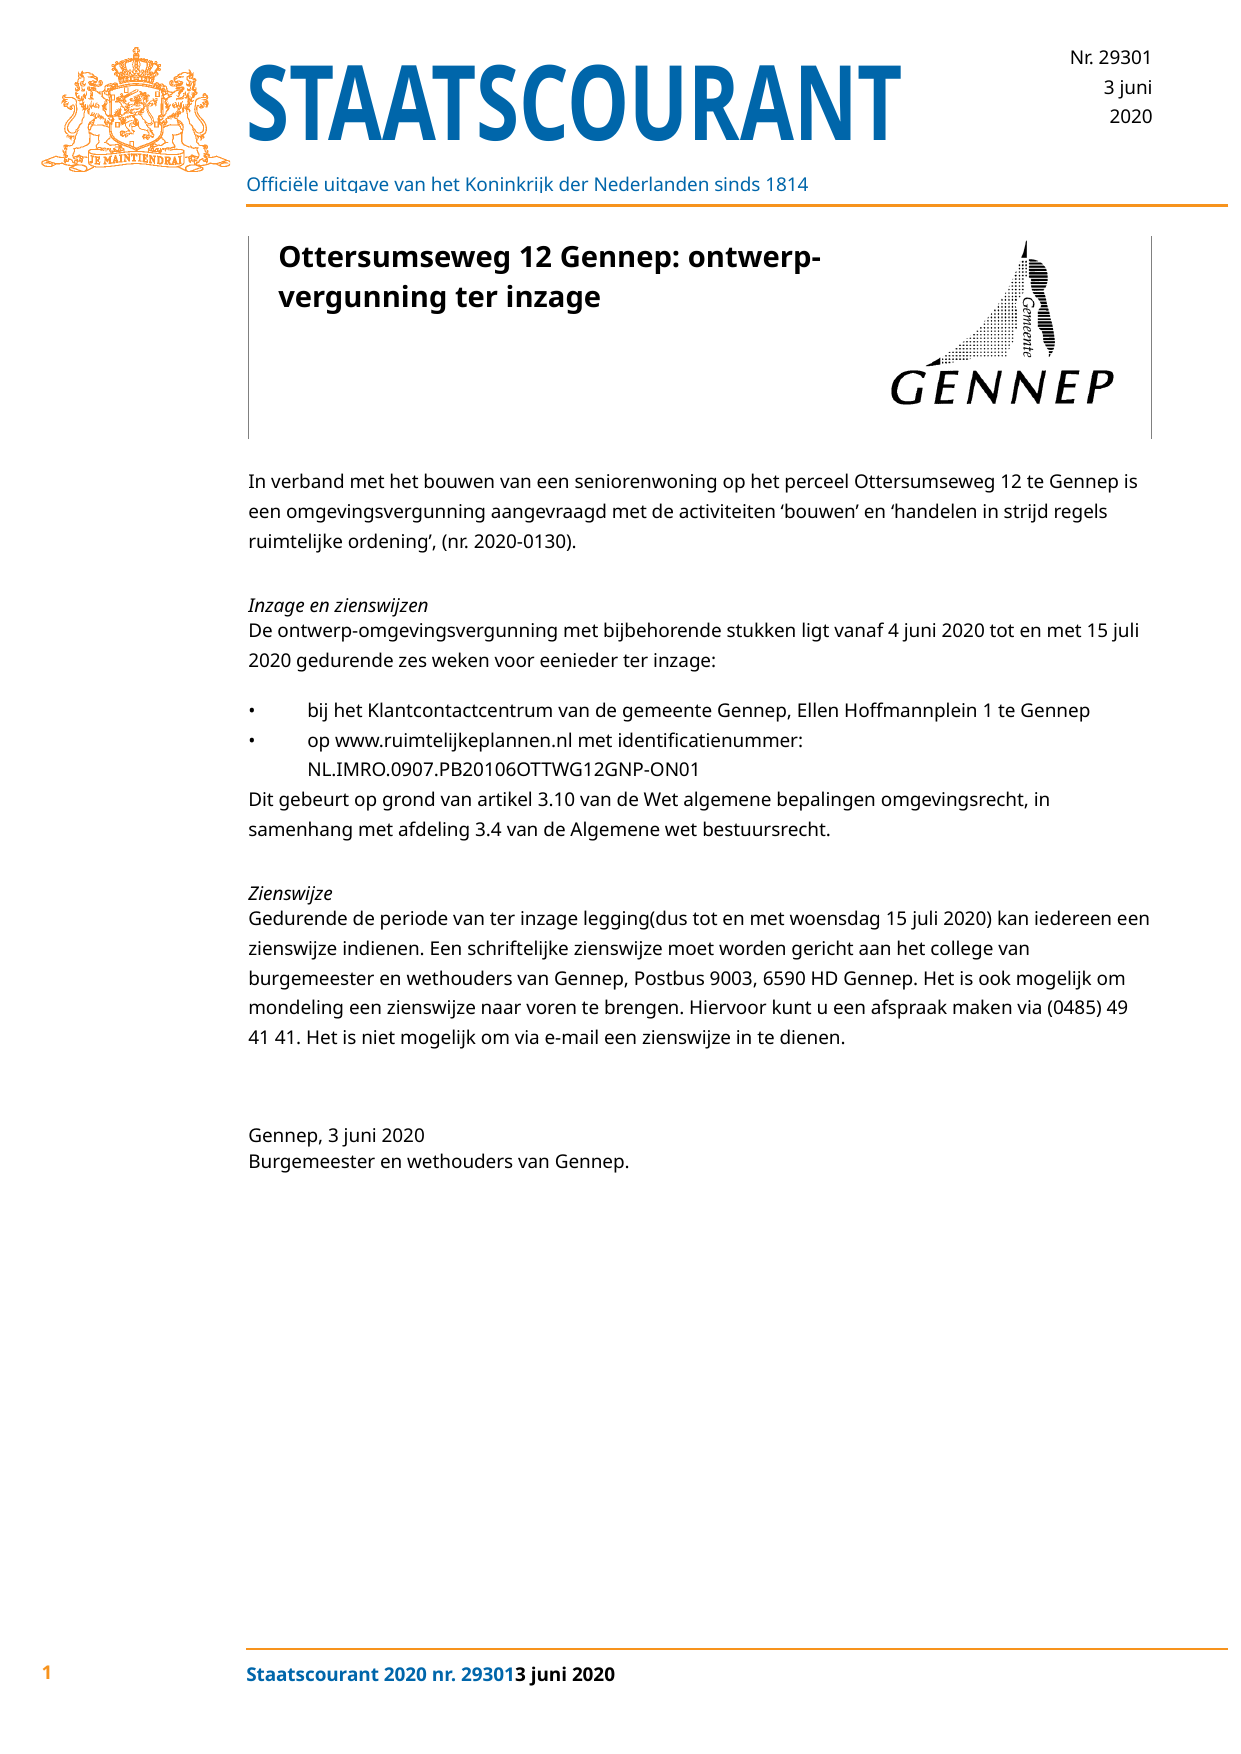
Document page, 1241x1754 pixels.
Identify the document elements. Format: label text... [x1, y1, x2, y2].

picture [41, 47, 231, 172]
table_header [850, 414, 1151, 439]
text In verband met het bouwen van een seniorenwoning op het perceel Ottersumseweg 12 te Gennep is een omgevingsvergunning aangevraagd met de activiteiten ‘bouwen’ en ‘handelen in strijd regels ruimtelijke ordening’, (nr. 2020-0130). [248, 469, 1152, 553]
text Gedurende de periode van ter inzage legging(dus tot en met woensdag 15 juli 2020) kan iedereen een zienswijze indienen. Een schriftelijke zienswijze moet worden gericht aan het college van burgemeester en wethouders van Gennep, Postbus 9003, 6590 HD Gennep. Het is ook mogelijk om mondeling een zienswijze naar voren te brengen. Hiervoor kunt u een afspraak maken via (0485) 49 41 41. Het is niet mogelijk om via e-mail een zienswijze in te dienen. [248, 906, 1152, 1049]
table_header Ottersumseweg 12 Gennep: ontwerp-vergunning ter inzage [249, 236, 850, 439]
list NL.IMRO.0907.PB20106OTTWG12GNP-ON01 [248, 757, 1152, 782]
text Zienswijze [248, 880, 1152, 906]
table_header [850, 236, 883, 413]
text Dit gebeurt op grond van artikel 3.10 van de Wet algemene bepalingen omgevingsrecht, in samenhang met afdeling 3.4 van de Algemene wet bestuursrecht. [248, 786, 1152, 842]
text De ontwerp-omgevingsvergunning met bijbehorende stukken ligt vanaf 4 juni 2020 tot en met 15 juli 2020 gedurende zes weken voor eenieder ter inzage: [248, 617, 1152, 673]
text Burgemeester en wethouders van Gennep. [248, 1148, 1152, 1173]
list op www.ruimtelijkeplannen.nl met identificatienummer: [248, 727, 1152, 753]
table_header [1118, 236, 1151, 413]
picture [883, 236, 1118, 414]
list bij het Klantcontactcentrum van de gemeente Gennep, Ellen Hoffmannplein 1 te Gennep [248, 697, 1152, 723]
text Gennep, 3 juni 2020 [248, 1122, 1152, 1148]
text Inzage en zienswijzen [248, 592, 1152, 617]
